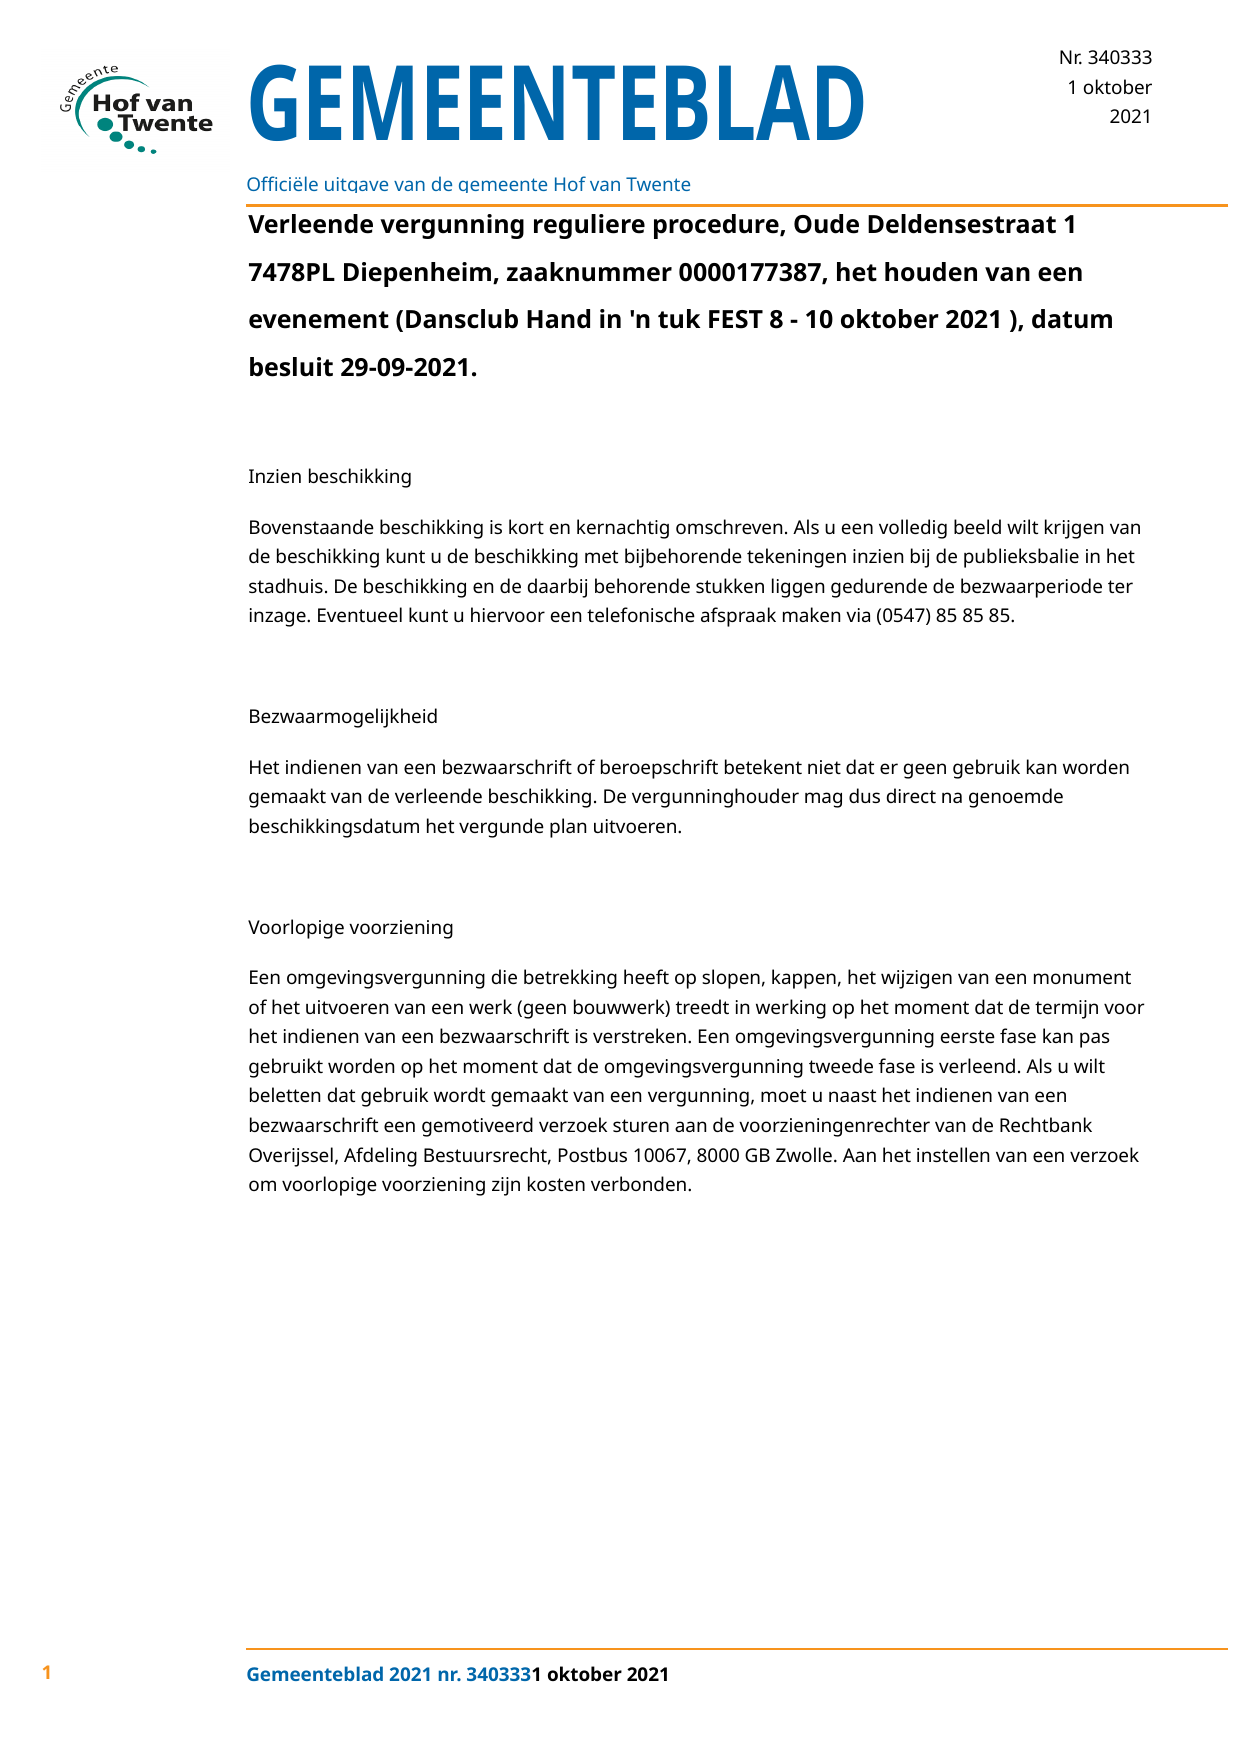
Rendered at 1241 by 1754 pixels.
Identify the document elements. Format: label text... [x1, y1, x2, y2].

text Het indienen van een bezwaarschrift of beroepschrift betekent niet dat er geen gebruik kan worden gemaakt van de verleende beschikking. De vergunninghouder mag dus direct na genoemde beschikkingsdatum het vergunde plan uitvoeren. [248, 754, 1152, 839]
text Bezwaarmogelijkheid [248, 703, 1152, 729]
text Verleende vergunning reguliere procedure, Oude Deldensestraat 1 7478PL Diepenheim, zaaknummer 0000177387, het houden van een evenement (Dansclub Hand in 'n tuk FEST 8 - 10 oktober 2021 ), datum besluit 29-09-2021. [248, 207, 1152, 384]
text Voorlopige voorziening [248, 914, 1152, 940]
text Inzien beschikking [248, 463, 1152, 489]
text Bovenstaande beschikking is kort en kernachtig omschreven. Als u een volledig beeld wilt krijgen van de beschikking kunt u de beschikking met bijbehorende tekeningen inzien bij de publieksbalie in het stadhuis. De beschikking en de daarbij behorende stukken liggen gedurende de bezwaarperiode ter inzage. Eventueel kunt u hiervoor een telefonische afspraak maken via (0547) 85 85 85. [248, 514, 1152, 628]
picture [41, 47, 231, 172]
text Een omgevingsvergunning die betrekking heeft op slopen, kappen, het wijzigen van een monument of het uitvoeren van een werk (geen bouwwerk) treedt in werking op het moment dat de termijn voor het indienen van een bezwaarschrift is verstreken. Een omgevingsvergunning eerste fase kan pas gebruikt worden op het moment dat de omgevingsvergunning tweede fase is verleend. Als u wilt beletten dat gebruik wordt gemaakt van een vergunning, moet u naast het indienen van een bezwaarschrift een gemotiveerd verzoek sturen aan de voorzieningenrechter van de Rechtbank Overijssel, Afdeling Bestuursrecht, Postbus 10067, 8000 GB Zwolle. Aan het instellen van een verzoek om voorlopige voorziening zijn kosten verbonden. [248, 964, 1152, 1197]
